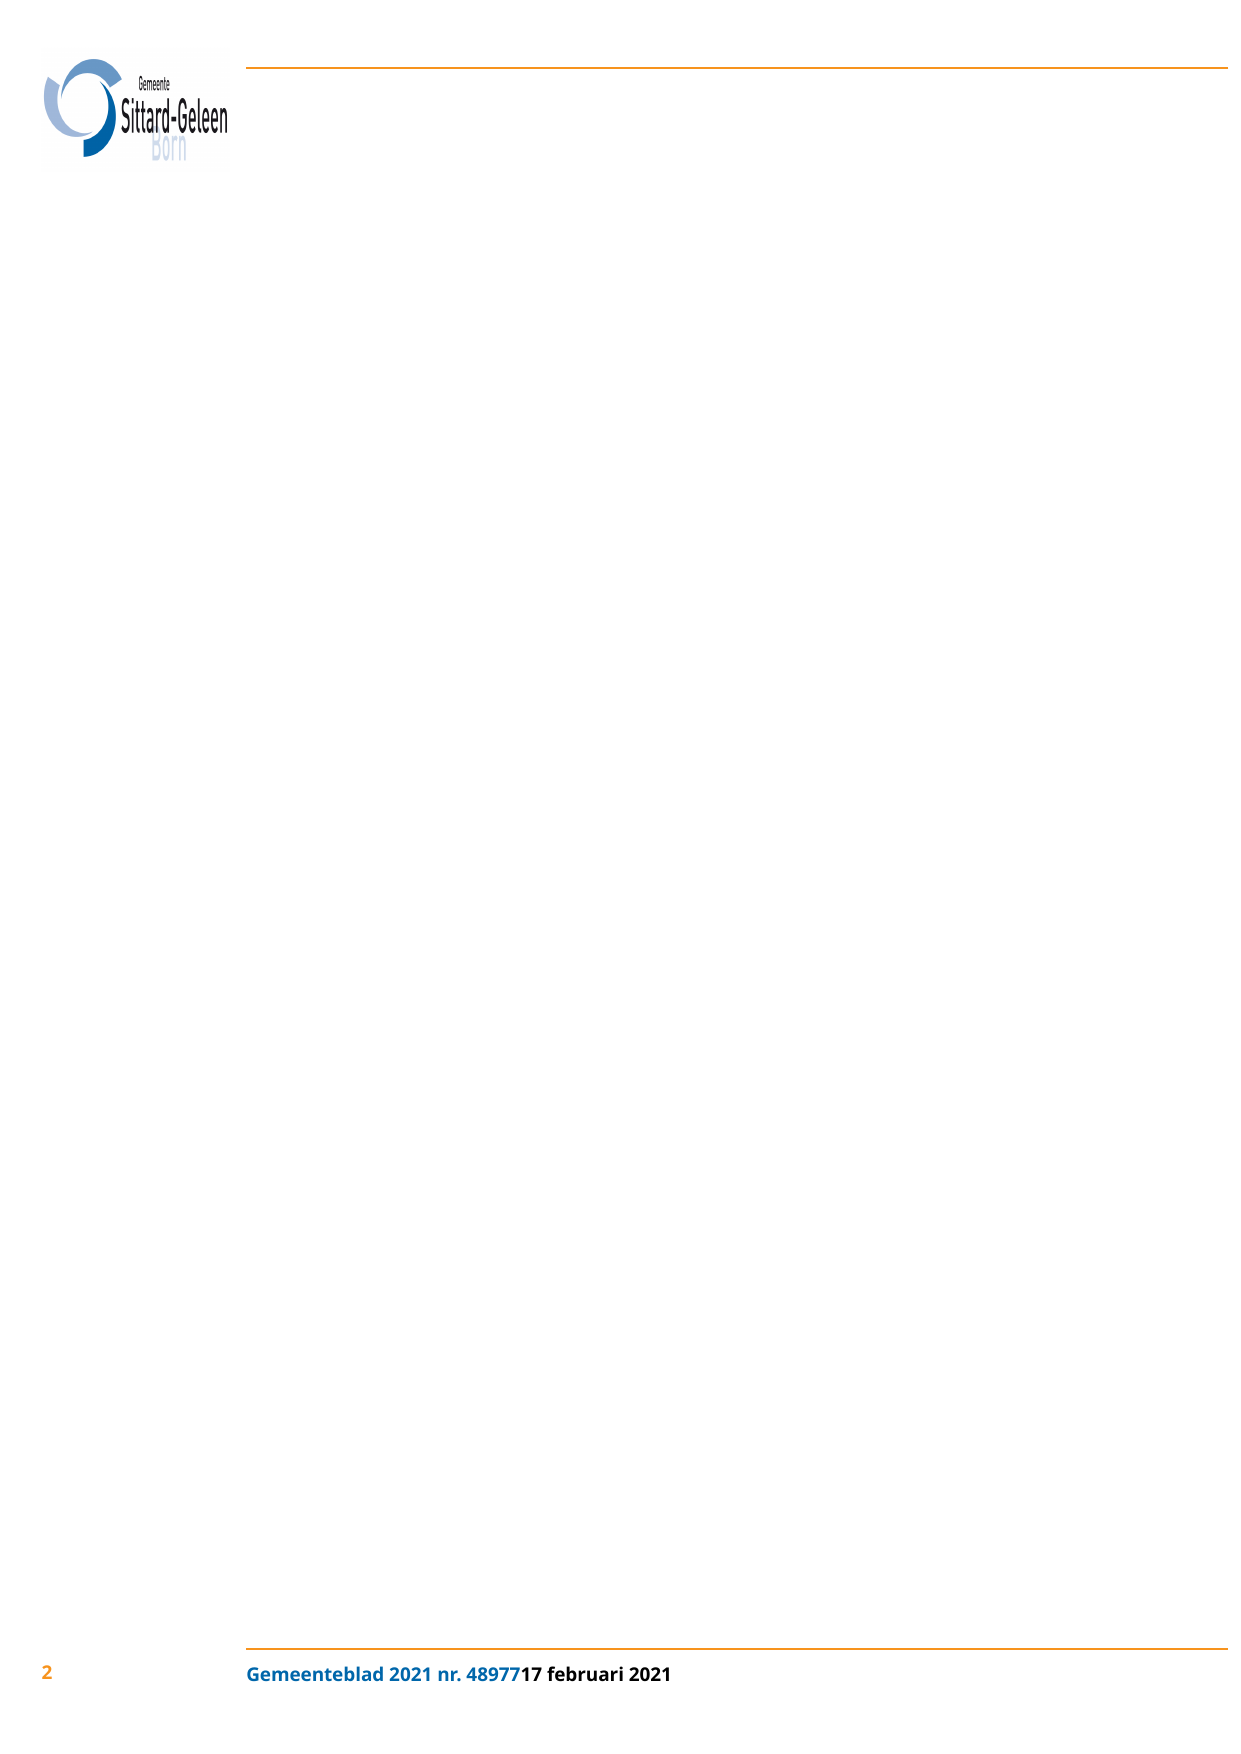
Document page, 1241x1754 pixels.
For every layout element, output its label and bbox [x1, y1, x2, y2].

picture [41, 47, 231, 172]
